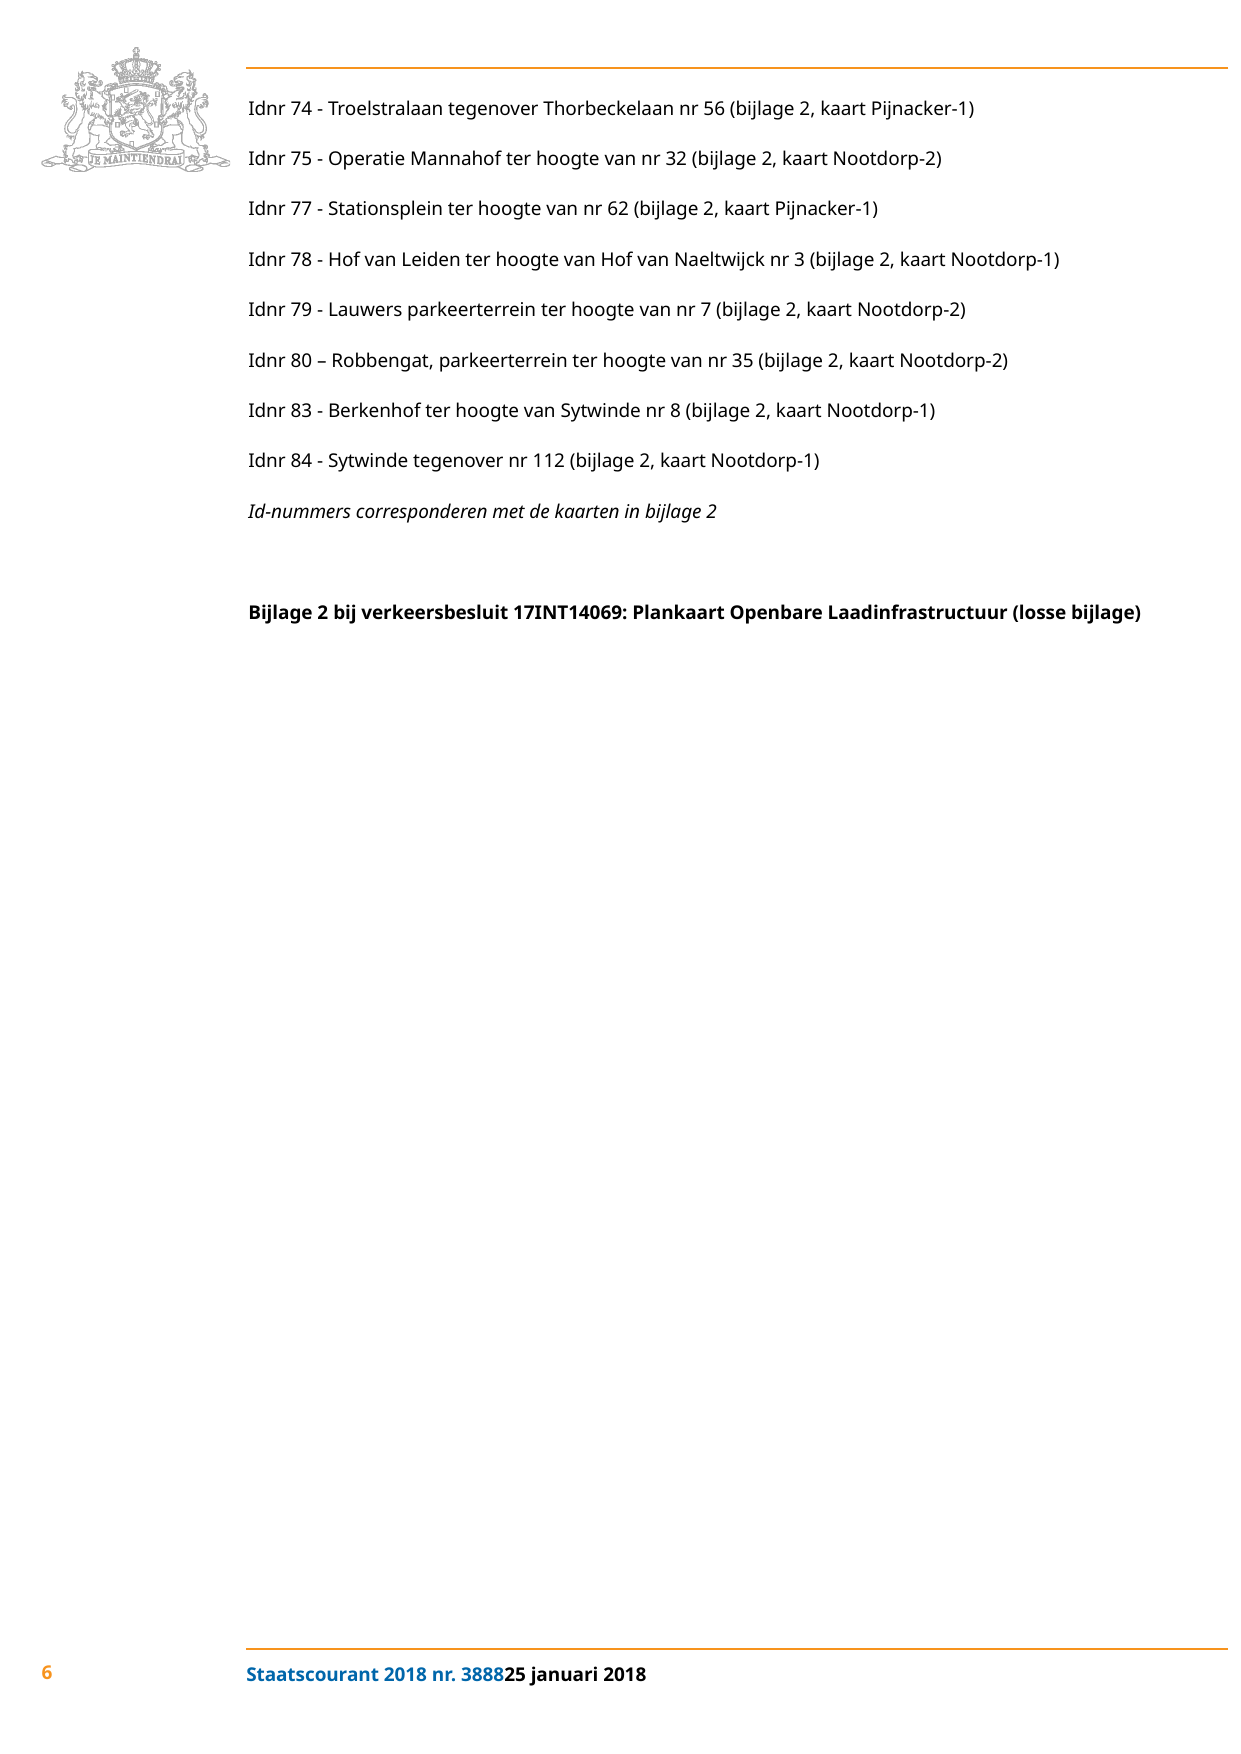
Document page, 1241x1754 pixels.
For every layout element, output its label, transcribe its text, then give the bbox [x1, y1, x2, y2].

picture [41, 47, 231, 172]
text Id-nummers corresponderen met de kaarten in bijlage 2 [248, 498, 1152, 524]
text Idnr 74 - Troelstralaan tegenover Thorbeckelaan nr 56 (bijlage 2, kaart Pijnacker-1) [248, 95, 1152, 121]
text Bijlage 2 bij verkeersbesluit 17INT14069: Plankaart Openbare Laadinfrastructuur (losse bijlage) [248, 599, 1152, 625]
text Idnr 83 - Berkenhof ter hoogte van Sytwinde nr 8 (bijlage 2, kaart Nootdorp-1) [248, 397, 1152, 423]
text Idnr 78 - Hof van Leiden ter hoogte van Hof van Naeltwijck nr 3 (bijlage 2, kaart Nootdorp-1) [248, 246, 1152, 272]
text Idnr 77 - Stationsplein ter hoogte van nr 62 (bijlage 2, kaart Pijnacker-1) [248, 196, 1152, 221]
text Idnr 80 – Robbengat, parkeerterrein ter hoogte van nr 35 (bijlage 2, kaart Nootdorp-2) [248, 347, 1152, 373]
text Idnr 79 - Lauwers parkeerterrein ter hoogte van nr 7 (bijlage 2, kaart Nootdorp-2) [248, 296, 1152, 322]
text Idnr 84 - Sytwinde tegenover nr 112 (bijlage 2, kaart Nootdorp-1) [248, 448, 1152, 473]
text Idnr 75 - Operatie Mannahof ter hoogte van nr 32 (bijlage 2, kaart Nootdorp-2) [248, 145, 1152, 171]
